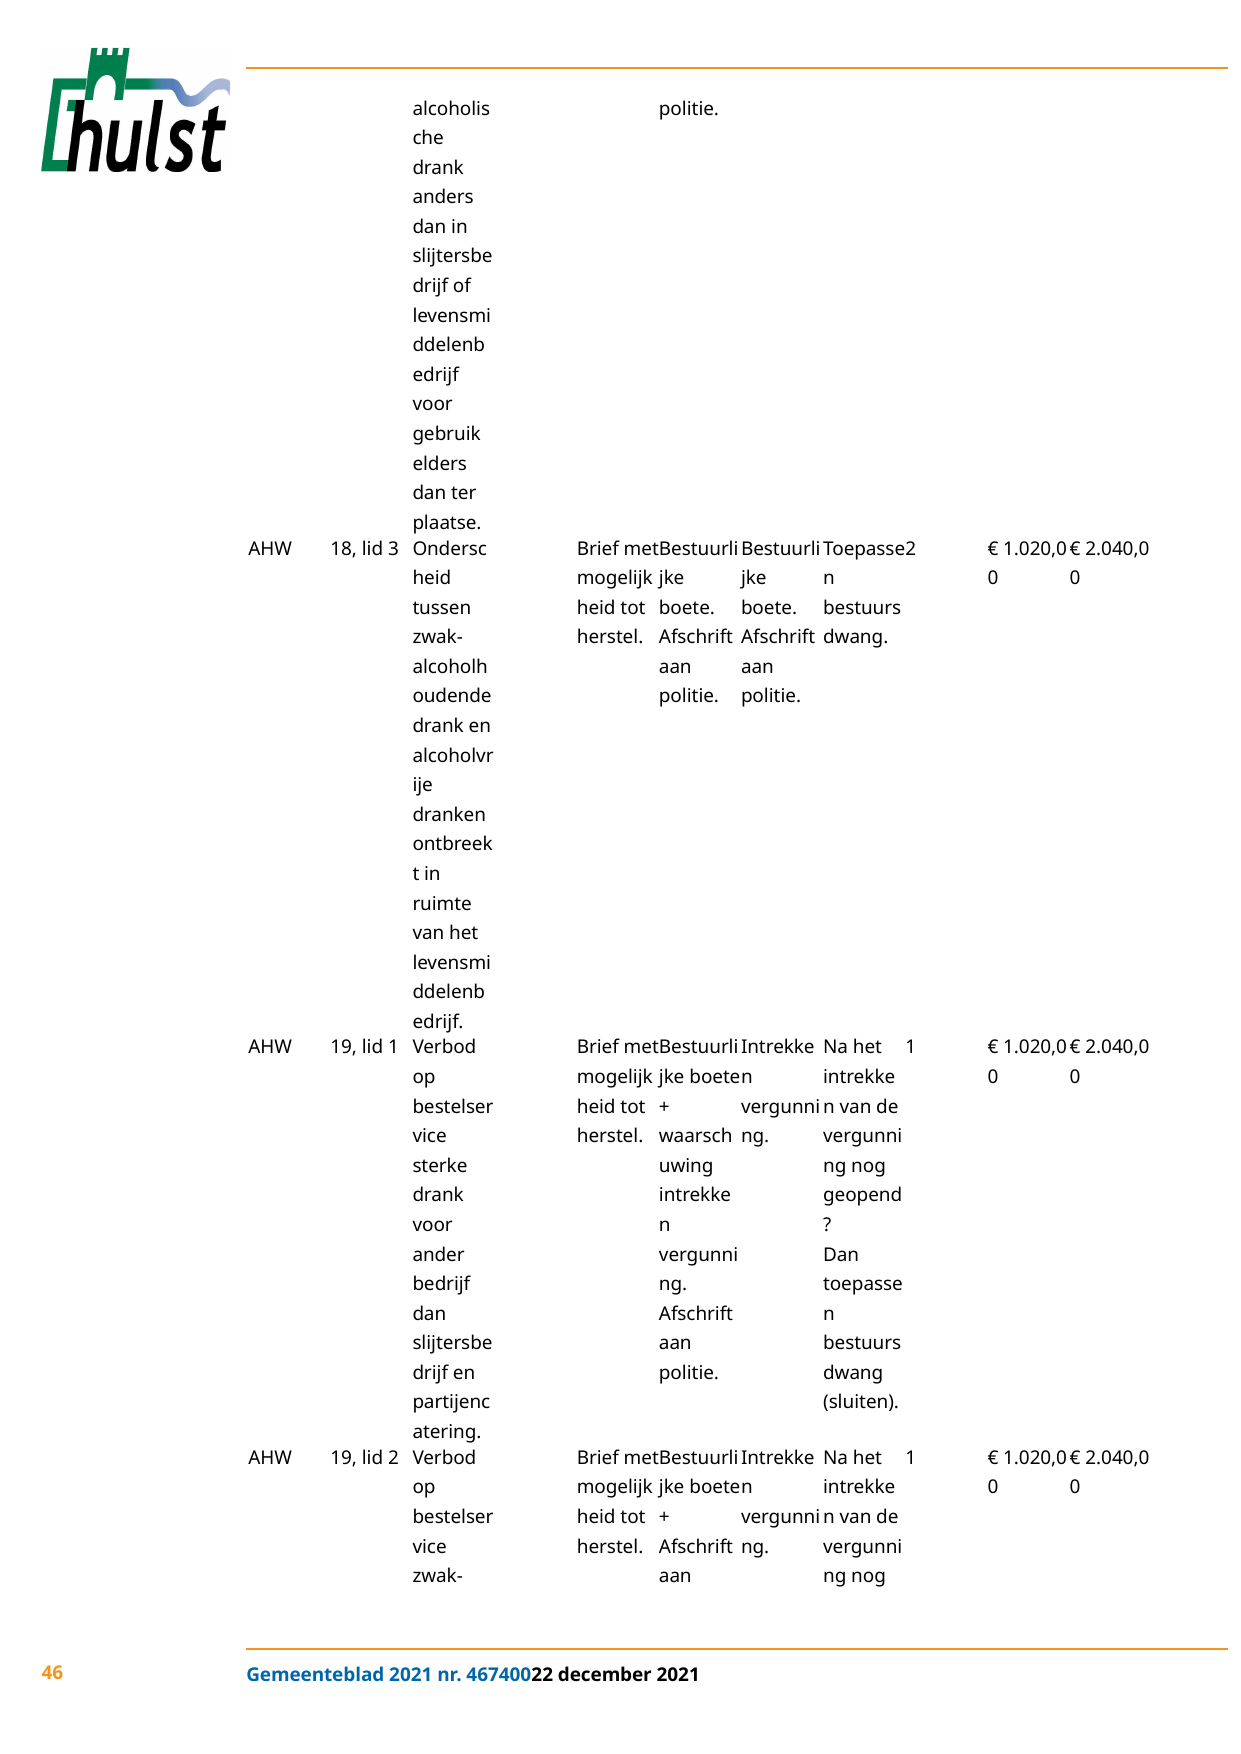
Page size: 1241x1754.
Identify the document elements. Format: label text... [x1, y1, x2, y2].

table_cell Intrekken vergunning. [741, 1444, 823, 1588]
table_cell € 2.040,00 [1069, 1034, 1152, 1444]
table_cell Bestuurlijke boete. Afschrift aan politie. [659, 535, 741, 1034]
table_cell [823, 95, 905, 535]
table_cell 1 [905, 1034, 987, 1444]
table_cell Verbod op bestelservice sterke drank voor ander bedrijf dan slijtersbedrijf en partijencatering. [412, 1034, 494, 1444]
table_cell 2 [905, 535, 987, 1034]
table_cell € 1.020,00 [987, 1444, 1069, 1588]
table_cell [494, 1444, 577, 1588]
table_cell Na het intrekken van de vergunning nog geopend? Dan toepassen bestuursdwang (sluiten). [823, 1034, 905, 1444]
table_cell [330, 95, 412, 535]
table_cell € 1.020,00 [987, 535, 1069, 1034]
table_cell [905, 95, 987, 535]
table_cell € 1.020,00 [987, 1034, 1069, 1444]
picture [41, 47, 231, 172]
table_cell Brief met mogelijkheid tot herstel. [577, 535, 659, 1034]
table_cell Brief met mogelijkheid tot herstel. [577, 1444, 659, 1588]
table_cell Toepassen bestuursdwang. [823, 535, 905, 1034]
table_cell AHW [248, 1444, 330, 1588]
table_cell 19, lid 1 [330, 1034, 412, 1444]
table_cell 1 [905, 1444, 987, 1588]
table_cell AHW [248, 535, 330, 1034]
table_cell Brief met mogelijkheid tot herstel. [577, 1034, 659, 1444]
table_cell Bestuurlijke boete + Afschrift aan [659, 1444, 741, 1588]
table_cell [494, 535, 577, 1034]
table_cell [987, 95, 1069, 535]
table_cell [741, 95, 823, 535]
table_cell [494, 1034, 577, 1444]
table_cell [494, 95, 577, 535]
table_cell Na het intrekken van de vergunning nog [823, 1444, 905, 1588]
table_cell € 2.040,00 [1069, 535, 1152, 1034]
table_cell AHW [248, 1034, 330, 1444]
table_cell Onderscheid tussen zwak- alcoholhoudende drank en alcoholvrije dranken ontbreekt in ruimte van het levensmiddelenbedrijf. [412, 535, 494, 1034]
table_cell Intrekken vergunning. [741, 1034, 823, 1444]
table_cell € 2.040,00 [1069, 1444, 1152, 1588]
table_cell [248, 95, 330, 535]
table_cell 18, lid 3 [330, 535, 412, 1034]
table_cell [577, 95, 659, 535]
table_cell [1069, 95, 1152, 535]
table_cell politie. [659, 95, 741, 535]
table_cell Bestuurlijke boete. Afschrift aan politie. [741, 535, 823, 1034]
table_cell Verbod op bestelservice zwak- [412, 1444, 494, 1588]
table_cell 19, lid 2 [330, 1444, 412, 1588]
table_cell alcoholische drank anders dan in slijtersbedrijf of levensmiddelenbedrijf voor gebruik elders dan ter plaatse. [412, 95, 494, 535]
table_cell Bestuurlijke boete + waarschuwing intrekken vergunning. Afschrift aan politie. [659, 1034, 741, 1444]
